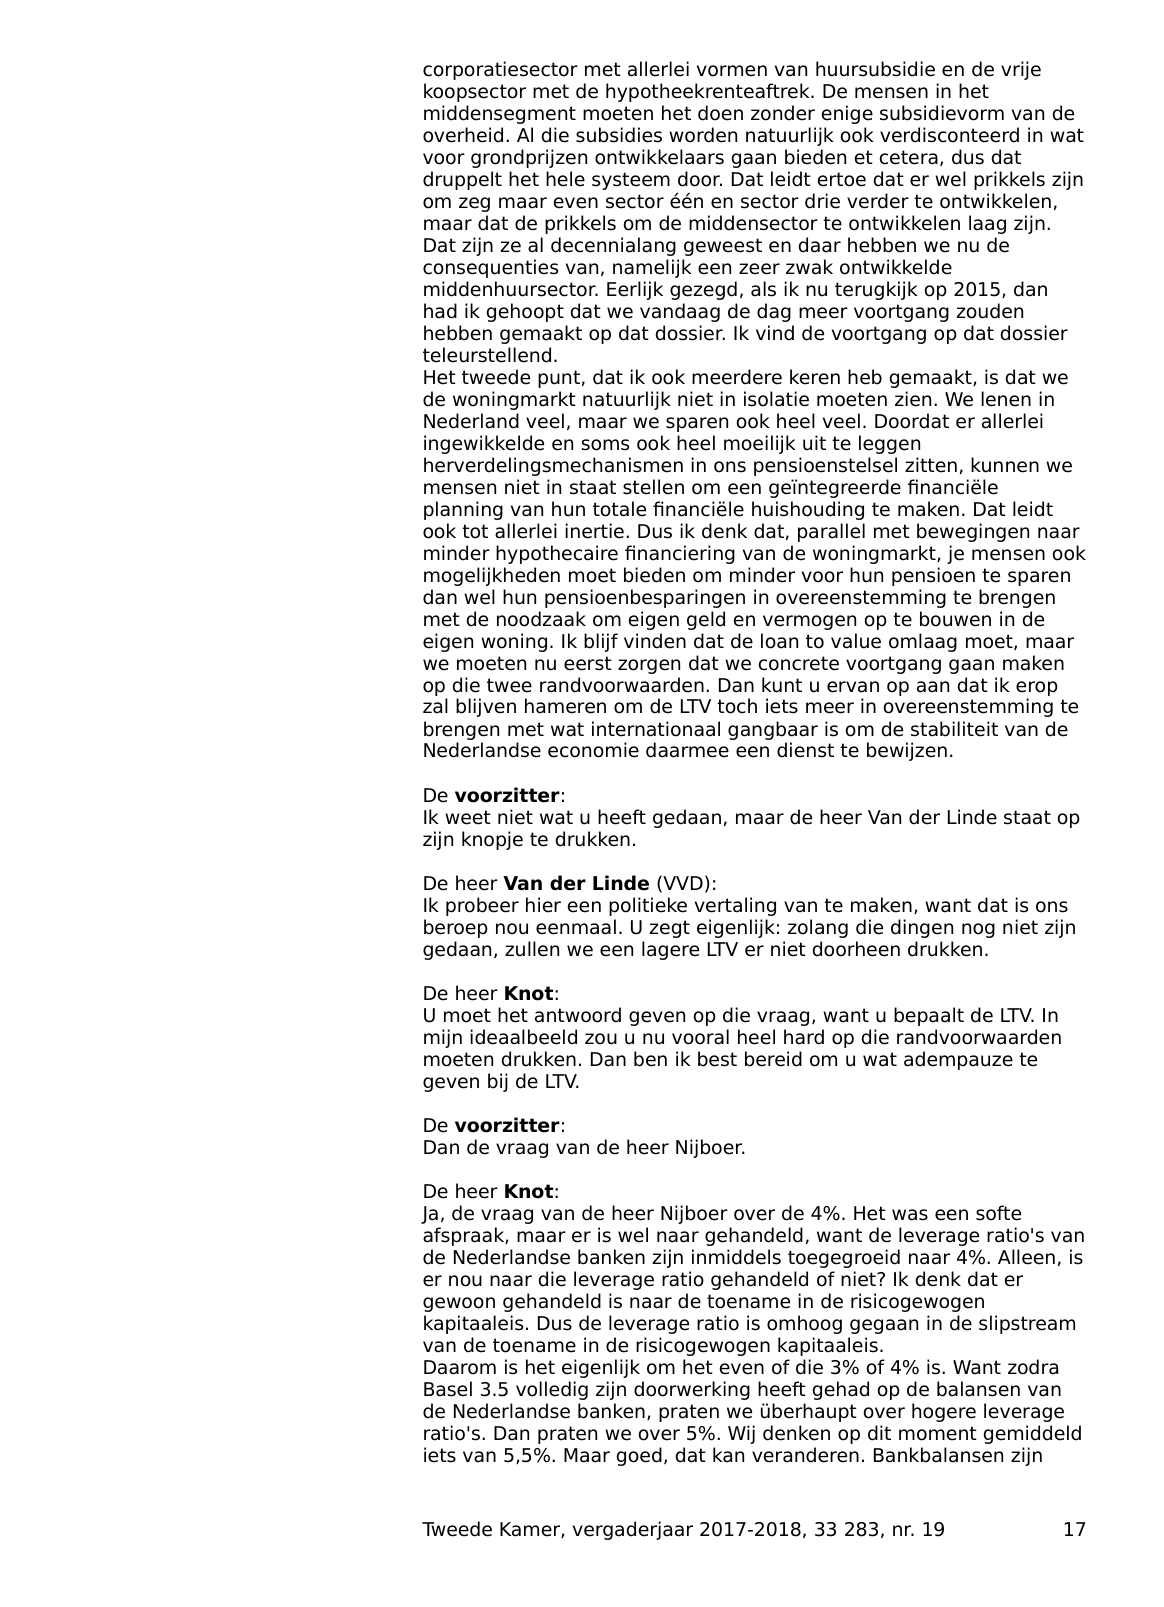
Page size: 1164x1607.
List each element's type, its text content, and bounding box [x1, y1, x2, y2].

text Ik probeer hier een politieke vertaling van te maken, want dat is ons beroep nou eenmaal. U zegt eigenlijk: zolang die dingen nog niet zijn gedaan, zullen we een lagere LTV er niet doorheen drukken. [422, 895, 1087, 961]
text De voorzitter: [422, 784, 1087, 807]
text De heer Knot: [422, 1181, 1087, 1203]
text corporatiesector met allerlei vormen van huursubsidie en de vrije koopsector met de hypotheekrenteaftrek. De mensen in het middensegment moeten het doen zonder enige subsidievorm van de overheid. Al die subsidies worden natuurlijk ook verdisconteerd in wat voor grondprijzen ontwikkelaars gaan bieden et cetera, dus dat druppelt het hele systeem door. Dat leidt ertoe dat er wel prikkels zijn om zeg maar even sector één en sector drie verder te ontwikkelen, maar dat de prikkels om de middensector te ontwikkelen laag zijn. Dat zijn ze al decennialang geweest en daar hebben we nu de consequenties van, namelijk een zeer zwak ontwikkelde middenhuursector. Eerlijk gezegd, als ik nu terugkijk op 2015, dan had ik gehoopt dat we vandaag de dag meer voortgang zouden hebben gemaakt op dat dossier. Ik vind de voortgang op dat dossier teleurstellend. [422, 59, 1087, 367]
text De heer Van der Linde (VVD): [422, 873, 1087, 895]
text De heer Knot: [422, 983, 1087, 1005]
text Daarom is het eigenlijk om het even of die 3% of 4% is. Want zodra Basel 3.5 volledig zijn doorwerking heeft gehad op de balansen van de Nederlandse banken, praten we überhaupt over hogere leverage ratio's. Dan praten we over 5%. Wij denken op dit moment gemiddeld iets van 5,5%. Maar goed, dat kan veranderen. Bankbalansen zijn [422, 1357, 1087, 1467]
text Dan de vraag van de heer Nijboer. [422, 1137, 1087, 1159]
text U moet het antwoord geven op die vraag, want u bepaalt de LTV. In mijn ideaalbeeld zou u nu vooral heel hard op die randvoorwaarden moeten drukken. Dan ben ik best bereid om u wat adempauze te geven bij de LTV. [422, 1005, 1087, 1093]
text Het tweede punt, dat ik ook meerdere keren heb gemaakt, is dat we de woningmarkt natuurlijk niet in isolatie moeten zien. We lenen in Nederland veel, maar we sparen ook heel veel. Doordat er allerlei ingewikkelde en soms ook heel moeilijk uit te leggen herverdelingsmechanismen in ons pensioenstelsel zitten, kunnen we mensen niet in staat stellen om een geïntegreerde financiële planning van hun totale financiële huishouding te maken. Dat leidt ook tot allerlei inertie. Dus ik denk dat, parallel met bewegingen naar minder hypothecaire financiering van de woningmarkt, je mensen ook mogelijkheden moet bieden om minder voor hun pensioen te sparen dan wel hun pensioenbesparingen in overeenstemming te brengen met de noodzaak om eigen geld en vermogen op te bouwen in de eigen woning. Ik blijf vinden dat de loan to value omlaag moet, maar we moeten nu eerst zorgen dat we concrete voortgang gaan maken op die twee randvoorwaarden. Dan kunt u ervan op aan dat ik erop zal blijven hameren om de LTV toch iets meer in overeenstemming te brengen met wat internationaal gangbaar is om de stabiliteit van de Nederlandse economie daarmee een dienst te bewijzen. [422, 367, 1087, 762]
text Ja, de vraag van de heer Nijboer over de 4%. Het was een softe afspraak, maar er is wel naar gehandeld, want de leverage ratio's van de Nederlandse banken zijn inmiddels toegegroeid naar 4%. Alleen, is er nou naar die leverage ratio gehandeld of niet? Ik denk dat er gewoon gehandeld is naar de toename in de risicogewogen kapitaaleis. Dus de leverage ratio is omhoog gegaan in de slipstream van de toename in de risicogewogen kapitaaleis. [422, 1203, 1087, 1357]
text De voorzitter: [422, 1115, 1087, 1137]
text Ik weet niet wat u heeft gedaan, maar de heer Van der Linde staat op zijn knopje te drukken. [422, 807, 1087, 851]
